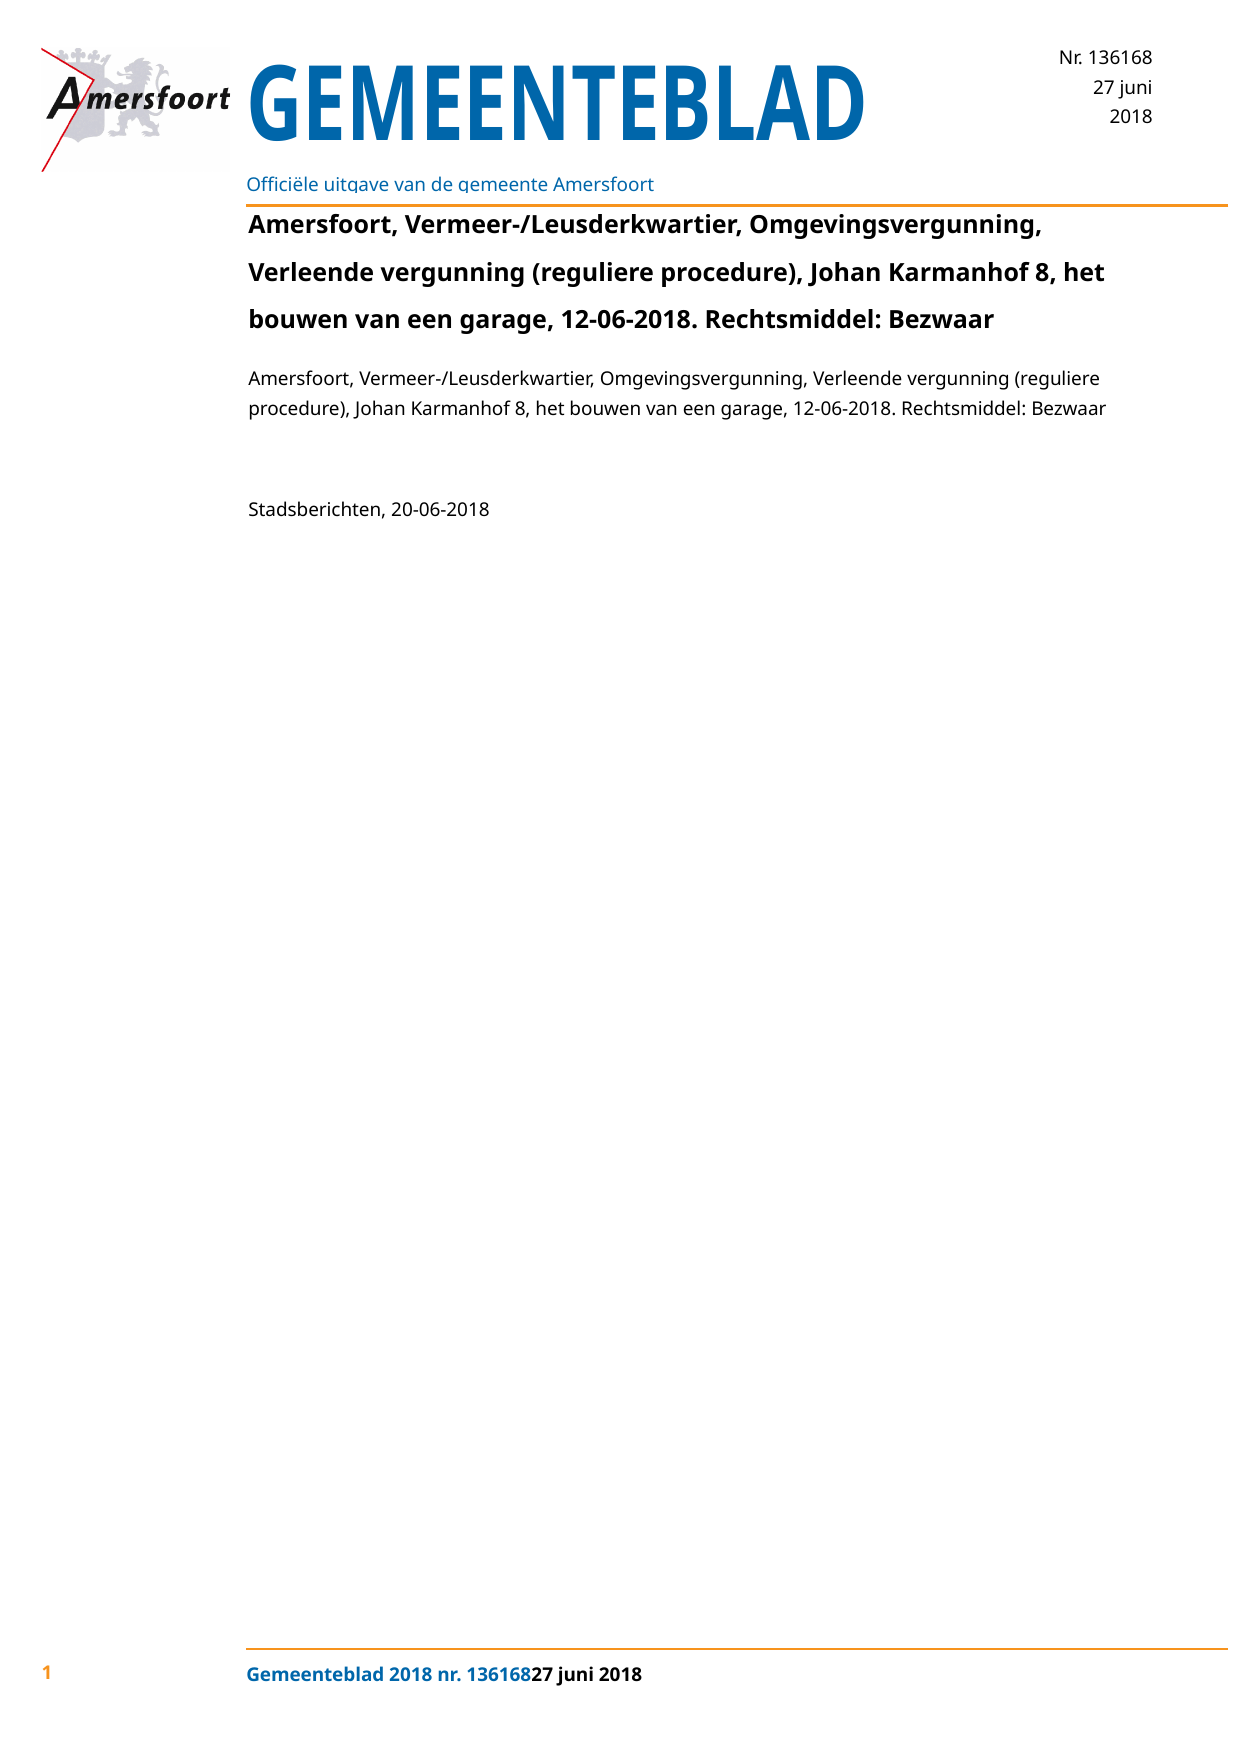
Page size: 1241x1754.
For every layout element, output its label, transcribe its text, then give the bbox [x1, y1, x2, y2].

text Stadsberichten, 20-06-2018 [248, 496, 1152, 522]
text Amersfoort, Vermeer-/Leusderkwartier, Omgevingsvergunning, Verleende vergunning (reguliere procedure), Johan Karmanhof 8, het bouwen van een garage, 12-06-2018. Rechtsmiddel: Bezwaar [248, 207, 1152, 336]
picture [41, 47, 231, 172]
text Amersfoort, Vermeer-/Leusderkwartier, Omgevingsvergunning, Verleende vergunning (reguliere procedure), Johan Karmanhof 8, het bouwen van een garage, 12-06-2018. Rechtsmiddel: Bezwaar [248, 366, 1152, 421]
